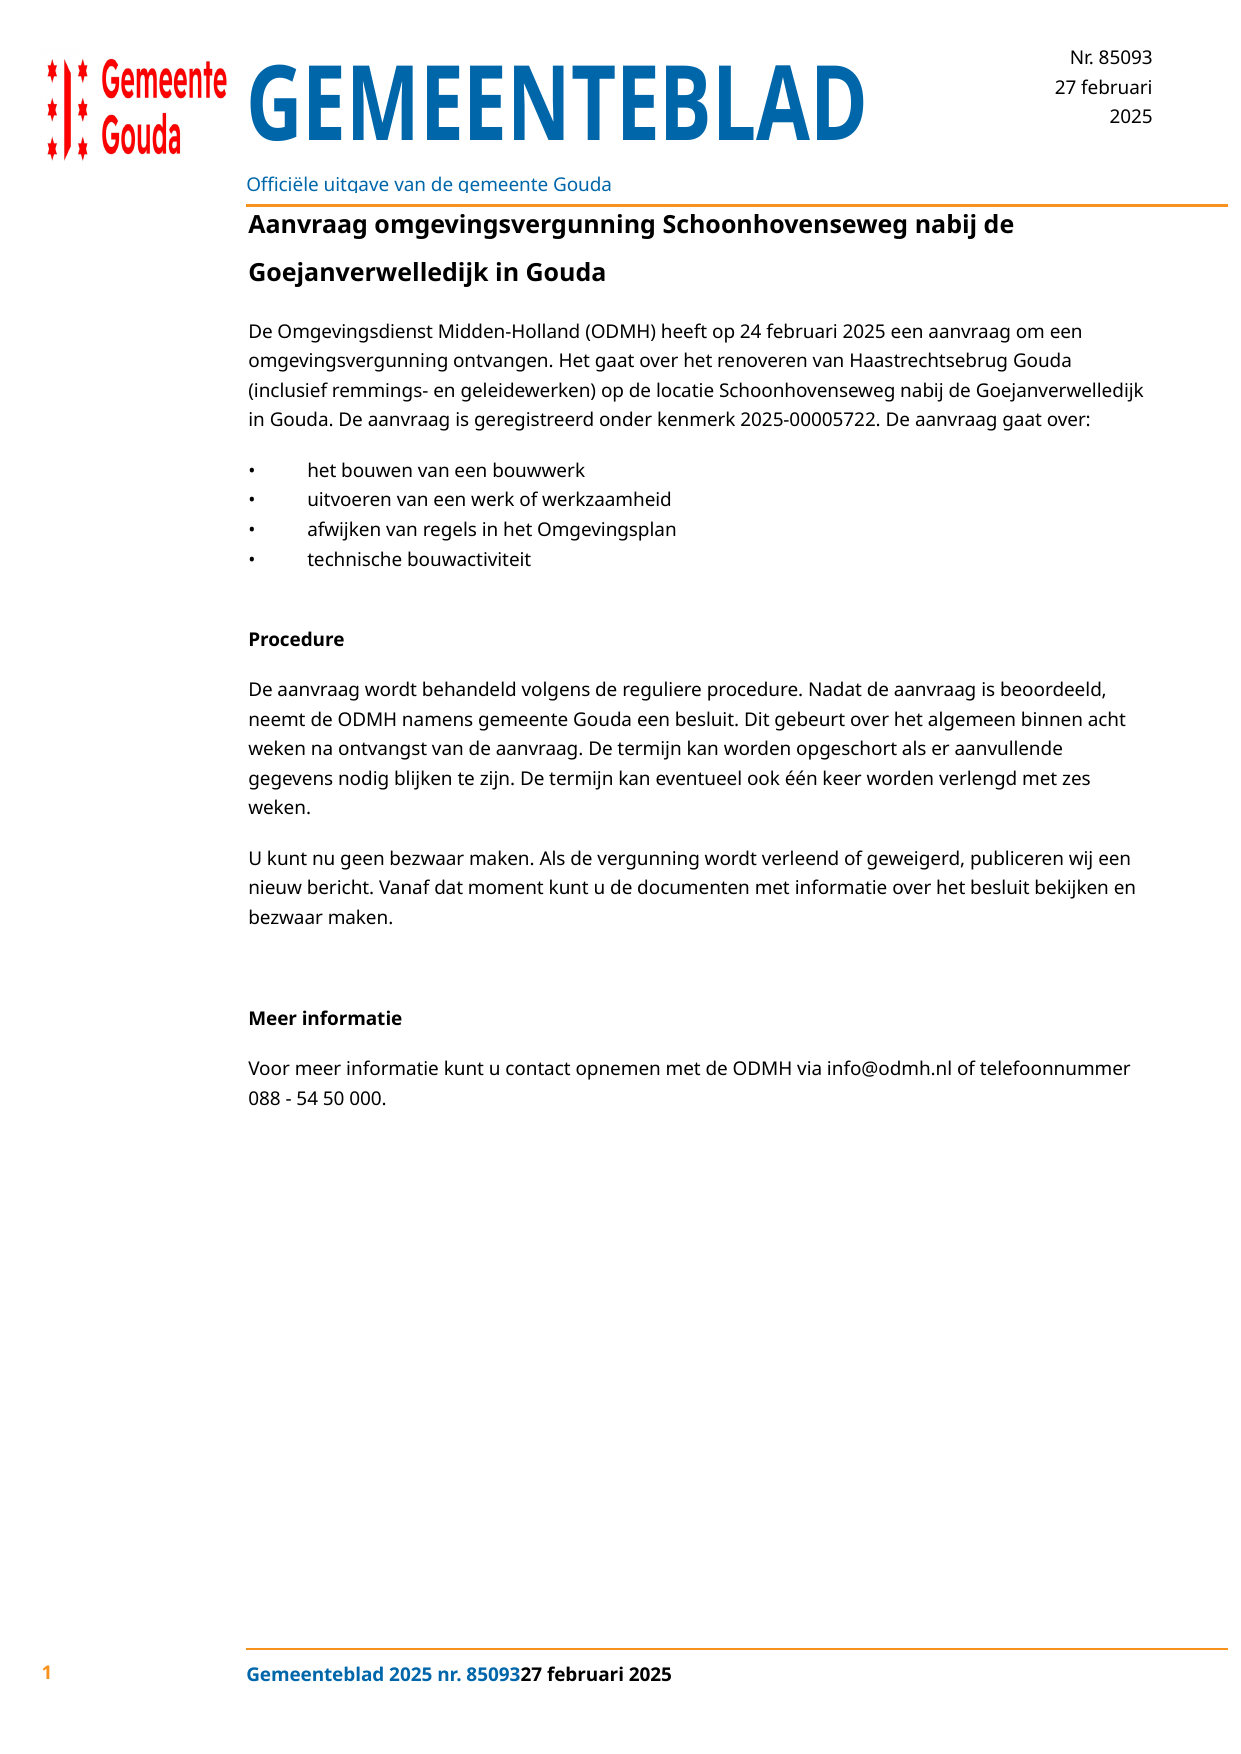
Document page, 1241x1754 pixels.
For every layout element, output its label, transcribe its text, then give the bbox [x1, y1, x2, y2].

text De Omgevingsdienst Midden-Holland (ODMH) heeft op 24 februari 2025 een aanvraag om een omgevingsvergunning ontvangen. Het gaat over het renoveren van Haastrechtsebrug Gouda (inclusief remmings- en geleidewerken) op de locatie Schoonhovenseweg nabij de Goejanverwelledijk in Gouda. De aanvraag is geregistreerd onder kenmerk 2025-00005722. De aanvraag gaat over: [248, 318, 1152, 432]
list het bouwen van een bouwwerk [248, 457, 1152, 483]
list afwijken van regels in het Omgevingsplan [248, 516, 1152, 542]
list uitvoeren van een werk of werkzaamheid [248, 487, 1152, 512]
text De aanvraag wordt behandeld volgens de reguliere procedure. Nadat de aanvraag is beoordeeld, neemt de ODMH namens gemeente Gouda een besluit. Dit gebeurt over het algemeen binnen acht weken na ontvangst van de aanvraag. De termijn kan worden opgeschort als er aanvullende gegevens nodig blijken te zijn. De termijn kan eventueel ook één keer worden verlengd met zes weken. [248, 676, 1152, 820]
text Procedure [248, 626, 1152, 652]
picture [41, 47, 231, 172]
text Voor meer informatie kunt u contact opnemen met de ODMH via info@odmh.nl of telefoonnummer 088 - 54 50 000. [248, 1055, 1152, 1111]
text U kunt nu geen bezwaar maken. Als de vergunning wordt verleend of geweigerd, publiceren wij een nieuw bericht. Vanaf dat moment kunt u de documenten met informatie over het besluit bekijken en bezwaar maken. [248, 845, 1152, 930]
list technische bouwactiviteit [248, 546, 1152, 572]
text Meer informatie [248, 1005, 1152, 1031]
text Aanvraag omgevingsvergunning Schoonhovenseweg nabij de Goejanverwelledijk in Gouda [248, 207, 1152, 288]
